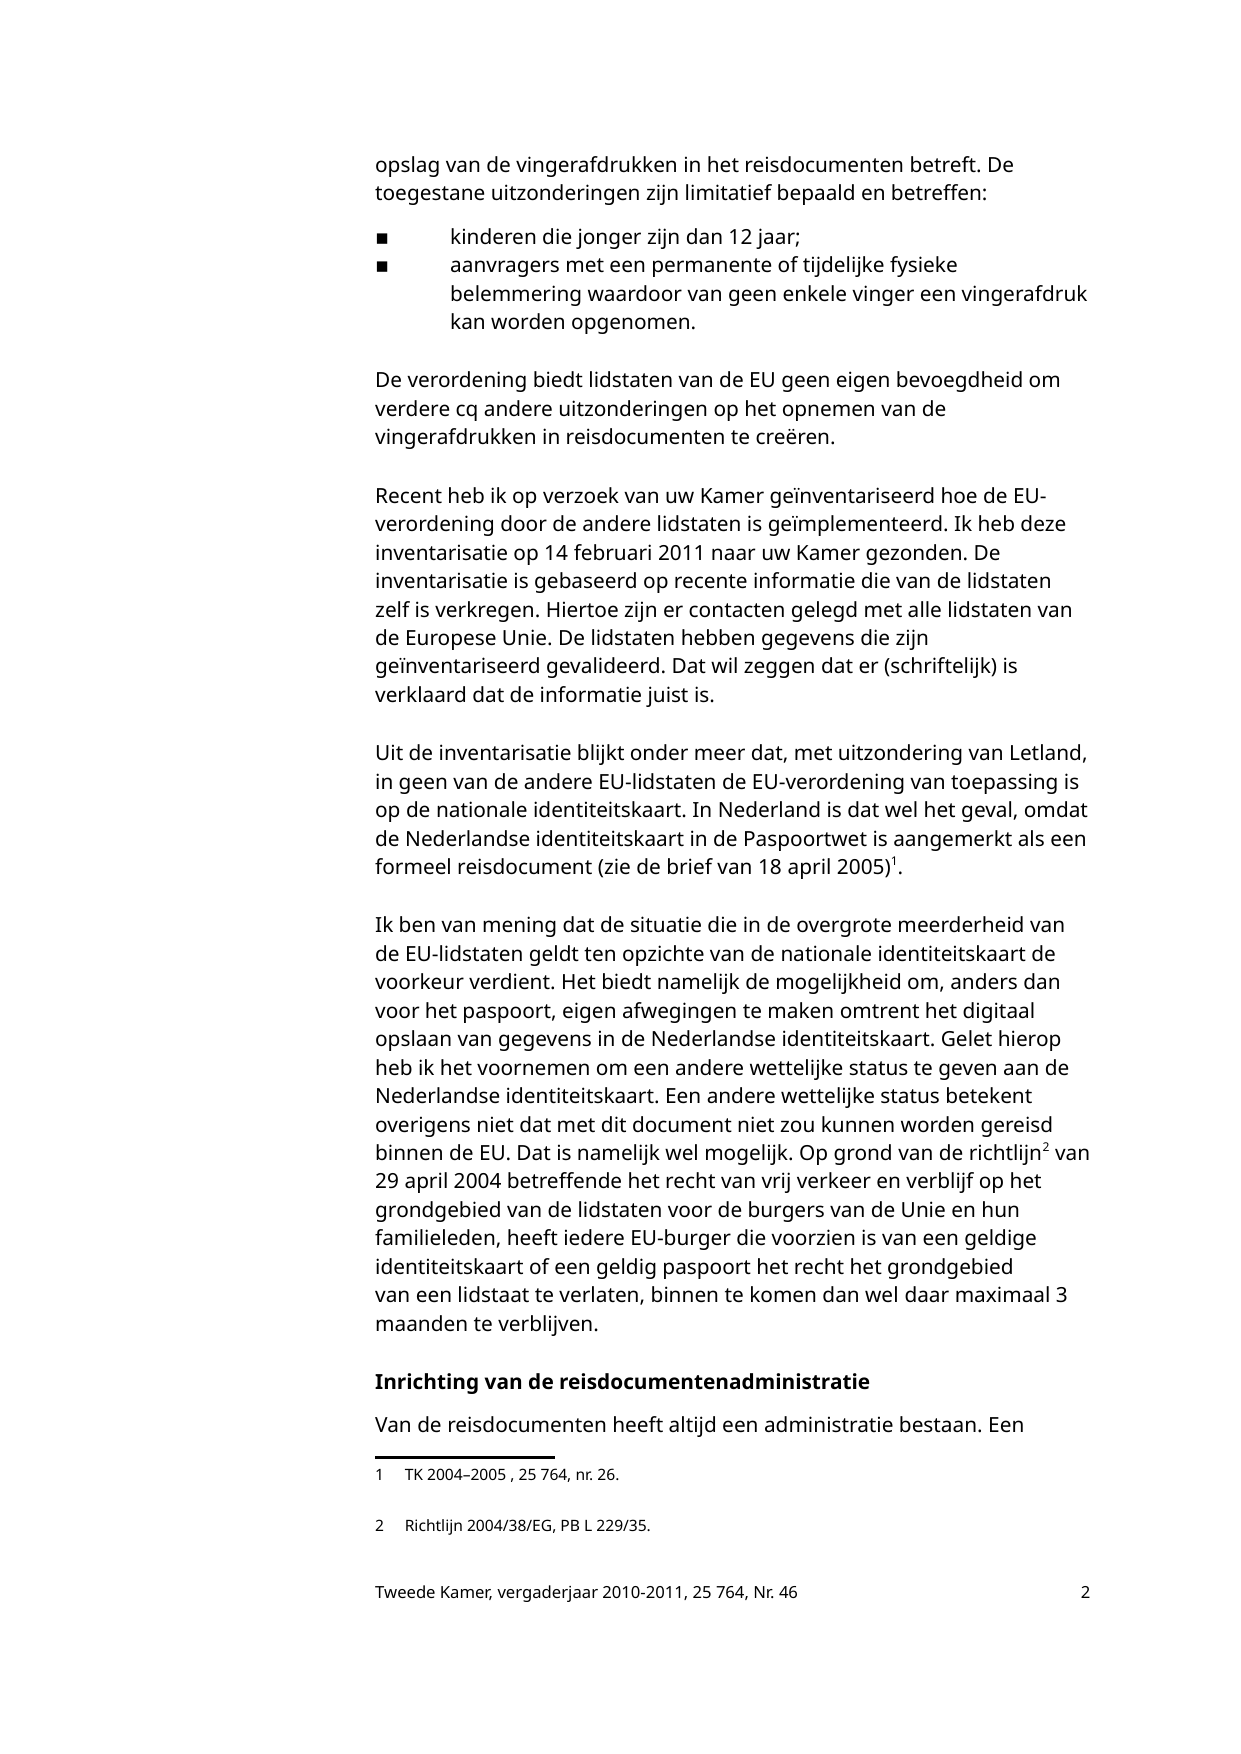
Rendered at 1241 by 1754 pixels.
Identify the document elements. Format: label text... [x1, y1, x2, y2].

text Ik ben van mening dat de situatie die in de overgrote meerderheid van de EU-lidstaten geldt ten opzichte van de nationale identiteitskaart de voorkeur verdient. Het biedt namelijk de mogelijkheid om, anders dan voor het paspoort, eigen afwegingen te maken omtrent het digitaal opslaan van gegevens in de Nederlandse identiteitskaart. Gelet hierop heb ik het voornemen om een andere wettelijke status te geven aan de Nederlandse identiteitskaart. Een andere wettelijke status betekent overigens niet dat met dit document niet zou kunnen worden gereisd binnen de EU. Dat is namelijk wel mogelijk. Op grond van de richtlijn van 29 april 2004 betreffende het recht van vrij verkeer en verblijf op het grondgebied van de lidstaten voor de burgers van de Unie en hun familieleden, heeft iedere EU-burger die voorzien is van een geldige identiteitskaart of een geldig paspoort het recht het grondgebied van een lidstaat te verlaten, binnen te komen dan wel daar maximaal 3 maanden te verblijven. [375, 911, 1090, 1337]
text TK 2004–2005 , 25 764, nr. 26. [375, 1449, 1090, 1478]
text Inrichting van de reisdocumentenadministratie [375, 1367, 1090, 1396]
text De verordening biedt lidstaten van de EU geen eigen bevoegdheid om verdere cq andere uitzonderingen op het opnemen van de vingerafdrukken in reisdocumenten te creëren. [375, 366, 1090, 451]
text opslag van de vingerafdrukken in het reisdocumenten betreft. De toegestane uitzonderingen zijn limitatief bepaald en betreffen: [375, 150, 1090, 207]
text Richtlijn 2004/38/EG, PB L 229/35. [375, 1508, 1090, 1536]
list aanvragers met een permanente of tijdelijke fysieke belemmering waardoor van geen enkele vinger een vingerafdruk kan worden opgenomen. [375, 250, 1090, 336]
text Uit de inventarisatie blijkt onder meer dat, met uitzondering van Letland, in geen van de andere EU-lidstaten de EU-verordening van toepassing is op de nationale identiteitskaart. In Nederland is dat wel het geval, omdat de Nederlandse identiteitskaart in de Paspoortwet is aangemerkt als een formeel reisdocument (zie de brief van 18 april 2005). [375, 738, 1090, 881]
text Recent heb ik op verzoek van uw Kamer geïnventariseerd hoe de EU-verordening door de andere lidstaten is geïmplementeerd. Ik heb deze inventarisatie op 14 februari 2011 naar uw Kamer gezonden. De inventarisatie is gebaseerd op recente informatie die van de lidstaten zelf is verkregen. Hiertoe zijn er contacten gelegd met alle lidstaten van de Europese Unie. De lidstaten hebben gegevens die zijn geïnventariseerd gevalideerd. Dat wil zeggen dat er (schriftelijk) is verklaard dat de informatie juist is. [375, 481, 1090, 708]
list kinderen die jonger zijn dan 12 jaar; [375, 222, 1090, 250]
text Van de reisdocumenten heeft altijd een administratie bestaan. Een [375, 1411, 1090, 1439]
